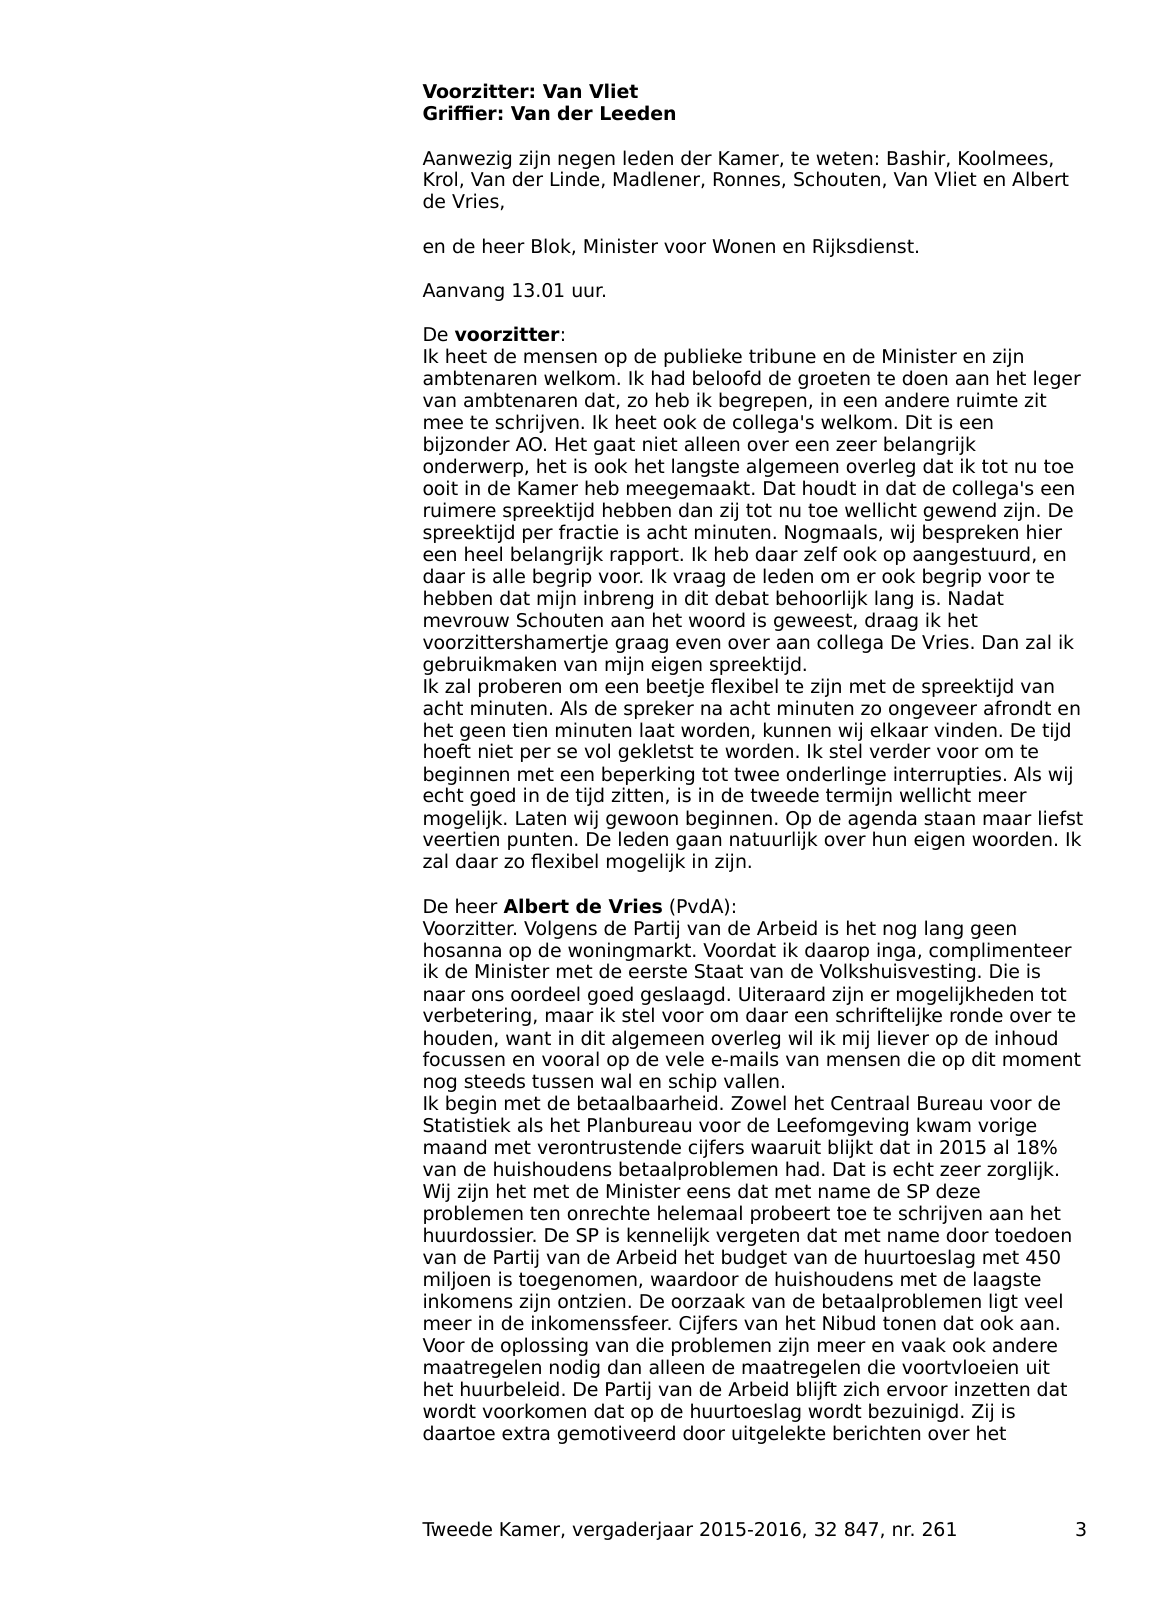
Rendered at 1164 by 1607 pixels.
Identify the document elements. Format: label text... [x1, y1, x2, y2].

text Aanvang 13.01 uur. [422, 280, 1087, 302]
text De heer Albert de Vries (PvdA): [422, 896, 1087, 917]
text Ik zal proberen om een beetje flexibel te zijn met de spreektijd van acht minuten. Als de spreker na acht minuten zo ongeveer afrondt en het geen tien minuten laat worden, kunnen wij elkaar vinden. De tijd hoeft niet per se vol gekletst te worden. Ik stel verder voor om te beginnen met een beperking tot twee onderlinge interrupties. Als wij echt goed in de tijd zitten, is in de tweede termijn wellicht meer mogelijk. Laten wij gewoon beginnen. Op de agenda staan maar liefst veertien punten. De leden gaan natuurlijk over hun eigen woorden. Ik zal daar zo flexibel mogelijk in zijn. [422, 676, 1087, 873]
text Voorzitter. Volgens de Partij van de Arbeid is het nog lang geen hosanna op de woningmarkt. Voordat ik daarop inga, complimenteer ik de Minister met de eerste Staat van de Volkshuisvesting. Die is naar ons oordeel goed geslaagd. Uiteraard zijn er mogelijkheden tot verbetering, maar ik stel voor om daar een schriftelijke ronde over te houden, want in dit algemeen overleg wil ik mij liever op de inhoud focussen en vooral op de vele e-mails van mensen die op dit moment nog steeds tussen wal en schip vallen. [422, 917, 1087, 1093]
text Aanwezig zijn negen leden der Kamer, te weten: Bashir, Koolmees, Krol, Van der Linde, Madlener, Ronnes, Schouten, Van Vliet en Albert de Vries, [422, 147, 1087, 213]
text Voorzitter: Van Vliet [422, 81, 1087, 103]
text Ik begin met de betaalbaarheid. Zowel het Centraal Bureau voor de Statistiek als het Planbureau voor de Leefomgeving kwam vorige maand met verontrustende cijfers waaruit blijkt dat in 2015 al 18% van de huishoudens betaalproblemen had. Dat is echt zeer zorglijk. Wij zijn het met de Minister eens dat met name de SP deze problemen ten onrechte helemaal probeert toe te schrijven aan het huurdossier. De SP is kennelijk vergeten dat met name door toedoen van de Partij van de Arbeid het budget van de huurtoeslag met 450 miljoen is toegenomen, waardoor de huishoudens met de laagste inkomens zijn ontzien. De oorzaak van de betaalproblemen ligt veel meer in de inkomenssfeer. Cijfers van het Nibud tonen dat ook aan. Voor de oplossing van die problemen zijn meer en vaak ook andere maatregelen nodig dan alleen de maatregelen die voortvloeien uit het huurbeleid. De Partij van de Arbeid blijft zich ervoor inzetten dat wordt voorkomen dat op de huurtoeslag wordt bezuinigd. Zij is daartoe extra gemotiveerd door uitgelekte berichten over het [422, 1093, 1087, 1445]
text en de heer Blok, Minister voor Wonen en Rijksdienst. [422, 236, 1087, 257]
text Ik heet de mensen op de publieke tribune en de Minister en zijn ambtenaren welkom. Ik had beloofd de groeten te doen aan het leger van ambtenaren dat, zo heb ik begrepen, in een andere ruimte zit mee te schrijven. Ik heet ook de collega's welkom. Dit is een bijzonder AO. Het gaat niet alleen over een zeer belangrijk onderwerp, het is ook het langste algemeen overleg dat ik tot nu toe ooit in de Kamer heb meegemaakt. Dat houdt in dat de collega's een ruimere spreektijd hebben dan zij tot nu toe wellicht gewend zijn. De spreektijd per fractie is acht minuten. Nogmaals, wij bespreken hier een heel belangrijk rapport. Ik heb daar zelf ook op aangestuurd, en daar is alle begrip voor. Ik vraag de leden om er ook begrip voor te hebben dat mijn inbreng in dit debat behoorlijk lang is. Nadat mevrouw Schouten aan het woord is geweest, draag ik het voorzittershamertje graag even over aan collega De Vries. Dan zal ik gebruikmaken van mijn eigen spreektijd. [422, 346, 1087, 676]
text De voorzitter: [422, 324, 1087, 346]
text Griffier: Van der Leeden [422, 103, 1087, 125]
